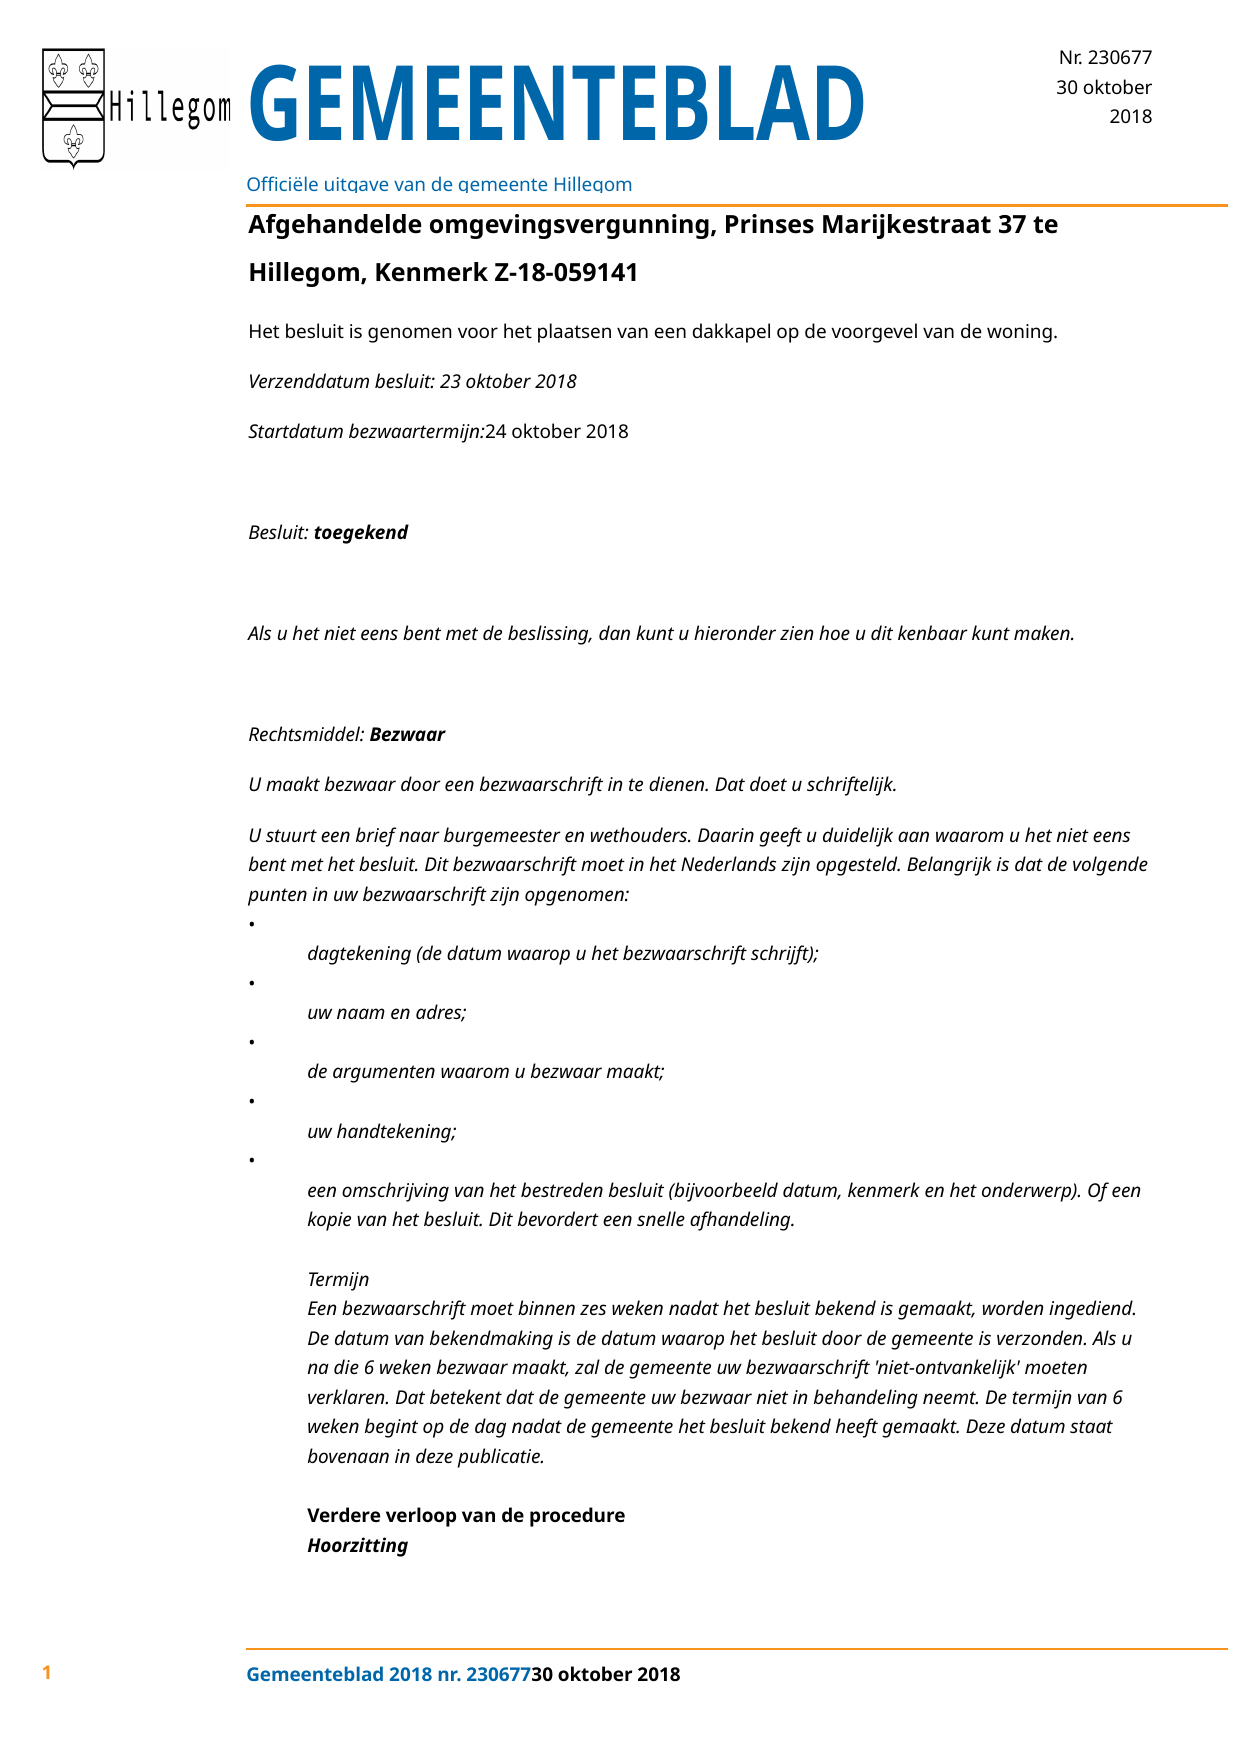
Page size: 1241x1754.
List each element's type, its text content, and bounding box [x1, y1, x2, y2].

text Het besluit is genomen voor het plaatsen van een dakkapel op de voorgevel van de woning. [248, 318, 1152, 344]
list uw naam en adres; [248, 999, 1152, 1025]
text U stuurt een brief naar burgemeester en wethouders. Daarin geeft u duidelijk aan waarom u het niet eens bent met het besluit. Dit bezwaarschrift moet in het Nederlands zijn opgesteld. Belangrijk is dat de volgende punten in uw bezwaarschrift zijn opgenomen: [248, 822, 1152, 907]
text Rechtsmiddel: Bezwaar [248, 721, 1152, 747]
text Afgehandelde omgevingsvergunning, Prinses Marijkestraat 37 te Hillegom, Kenmerk Z-18-059141 [248, 207, 1152, 288]
list de argumenten waarom u bezwaar maakt; [248, 1059, 1152, 1084]
list Hoorzitting [248, 1532, 1152, 1558]
text Startdatum bezwaartermijn:24 oktober 2018 [248, 419, 1152, 444]
list uw handtekening; [248, 1118, 1152, 1144]
list Verdere verloop van de procedure [248, 1502, 1152, 1528]
picture [41, 47, 231, 172]
list een omschrijving van het bestreden besluit (bijvoorbeeld datum, kenmerk en het onderwerp). Of een kopie van het besluit. Dit bevordert een snelle afhandeling. [248, 1177, 1152, 1232]
text U maakt bezwaar door een bezwaarschrift in te dienen. Dat doet u schriftelijk. [248, 772, 1152, 797]
list Termijn [248, 1266, 1152, 1292]
list dagtekening (de datum waarop u het bezwaarschrift schrijft); [248, 940, 1152, 966]
text Besluit: toegekend [248, 519, 1152, 545]
text Verzenddatum besluit: 23 oktober 2018 [248, 368, 1152, 394]
list Een bezwaarschrift moet binnen zes weken nadat het besluit bekend is gemaakt, worden ingediend. De datum van bekendmaking is de datum waarop het besluit door de gemeente is verzonden. Als u na die 6 weken bezwaar maakt, zal de gemeente uw bezwaarschrift 'niet-ontvankelijk' moeten verklaren. Dat betekent dat de gemeente uw bezwaar niet in behandeling neemt. De termijn van 6 weken begint op de dag nadat de gemeente het besluit bekend heeft gemaakt. Deze datum staat bovenaan in deze publicatie. [248, 1295, 1152, 1469]
text Als u het niet eens bent met de beslissing, dan kunt u hieronder zien hoe u dit kenbaar kunt maken. [248, 620, 1152, 646]
